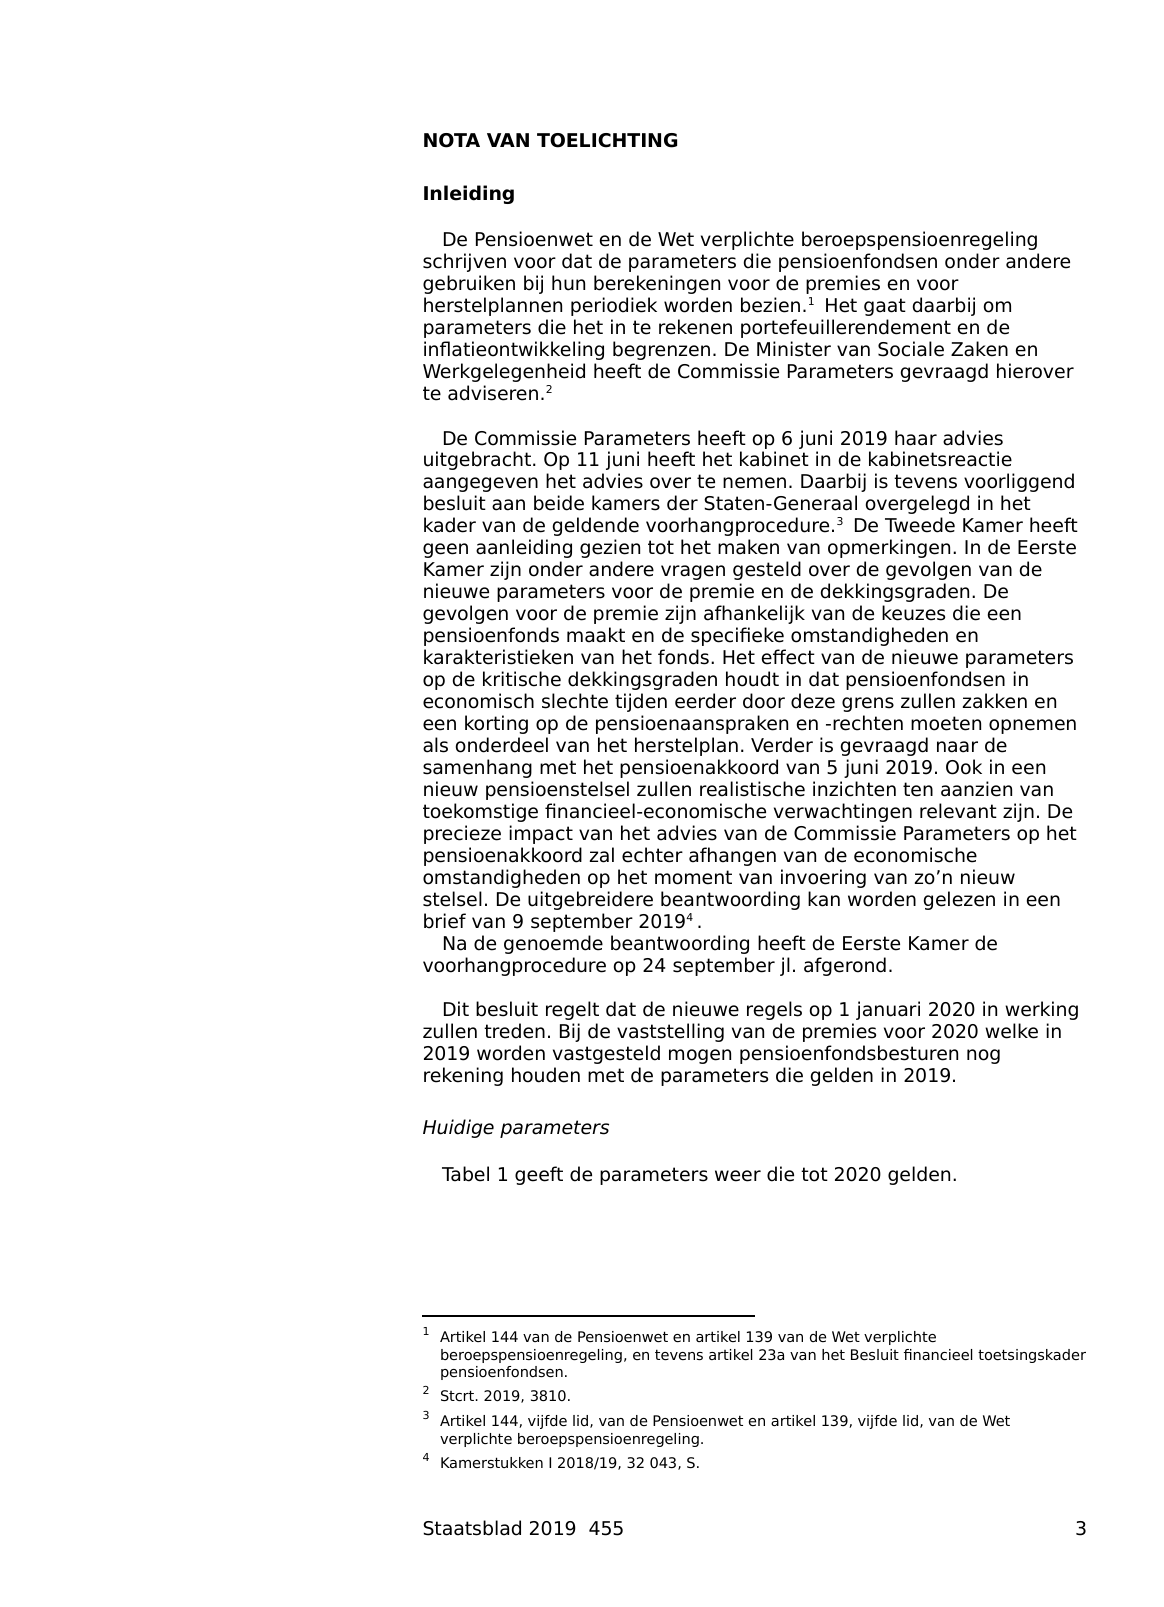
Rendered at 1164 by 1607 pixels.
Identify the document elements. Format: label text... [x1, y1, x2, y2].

text Kamerstukken I 2018/19, 32 043, S. [422, 1451, 1087, 1473]
text Artikel 144 van de Pensioenwet en artikel 139 van de Wet verplichte beroepspensioenregeling, en tevens artikel 23a van het Besluit financieel toetsingskader pensioenfondsen. [422, 1325, 1087, 1381]
text De Commissie Parameters heeft op 6 juni 2019 haar advies uitgebracht. Op 11 juni heeft het kabinet in de kabinetsreactie aangegeven het advies over te nemen. Daarbij is tevens voorliggend besluit aan beide kamers der Staten-Generaal overgelegd in het kader van de geldende voorhangprocedure. De Tweede Kamer heeft geen aanleiding gezien tot het maken van opmerkingen. In de Eerste Kamer zijn onder andere vragen gesteld over de gevolgen van de nieuwe parameters voor de premie en de dekkingsgraden. De gevolgen voor de premie zijn afhankelijk van de keuzes die een pensioenfonds maakt en de specifieke omstandigheden en karakteristieken van het fonds. Het effect van de nieuwe parameters op de kritische dekkingsgraden houdt in dat pensioenfondsen in economisch slechte tijden eerder door deze grens zullen zakken en een korting op de pensioenaanspraken en -rechten moeten opnemen als onderdeel van het herstelplan. Verder is gevraagd naar de samenhang met het pensioenakkoord van 5 juni 2019. Ook in een nieuw pensioenstelsel zullen realistische inzichten ten aanzien van toekomstige financieel-economische verwachtingen relevant zijn. De precieze impact van het advies van de Commissie Parameters op het pensioenakkoord zal echter afhangen van de economische omstandigheden op het moment van invoering van zo’n nieuw stelsel. De uitgebreidere beantwoording kan worden gelezen in een brief van 9 september 2019. [422, 427, 1087, 933]
subtitle NOTA VAN TOELICHTING [422, 130, 1087, 152]
subtitle Inleiding [422, 182, 1087, 204]
subtitle Huidige parameters [422, 1117, 1087, 1139]
text Tabel 1 geeft de parameters weer die tot 2020 gelden. [422, 1164, 1087, 1186]
text Na de genoemde beantwoording heeft de Eerste Kamer de voorhangprocedure op 24 september jl. afgerond. [422, 933, 1087, 977]
text Dit besluit regelt dat de nieuwe regels op 1 januari 2020 in werking zullen treden. Bij de vaststelling van de premies voor 2020 welke in 2019 worden vastgesteld mogen pensioenfondsbesturen nog rekening houden met de parameters die gelden in 2019. [422, 999, 1087, 1087]
text Artikel 144, vijfde lid, van de Pensioenwet en artikel 139, vijfde lid, van de Wet verplichte beroepspensioenregeling. [422, 1409, 1087, 1448]
text Stcrt. 2019, 3810. [422, 1384, 1087, 1406]
text De Pensioenwet en de Wet verplichte beroepspensioenregeling schrijven voor dat de parameters die pensioenfondsen onder andere gebruiken bij hun berekeningen voor de premies en voor herstelplannen periodiek worden bezien. Het gaat daarbij om parameters die het in te rekenen portefeuillerendement en de inflatieontwikkeling begrenzen. De Minister van Sociale Zaken en Werkgelegenheid heeft de Commissie Parameters gevraagd hierover te adviseren. [422, 229, 1087, 405]
